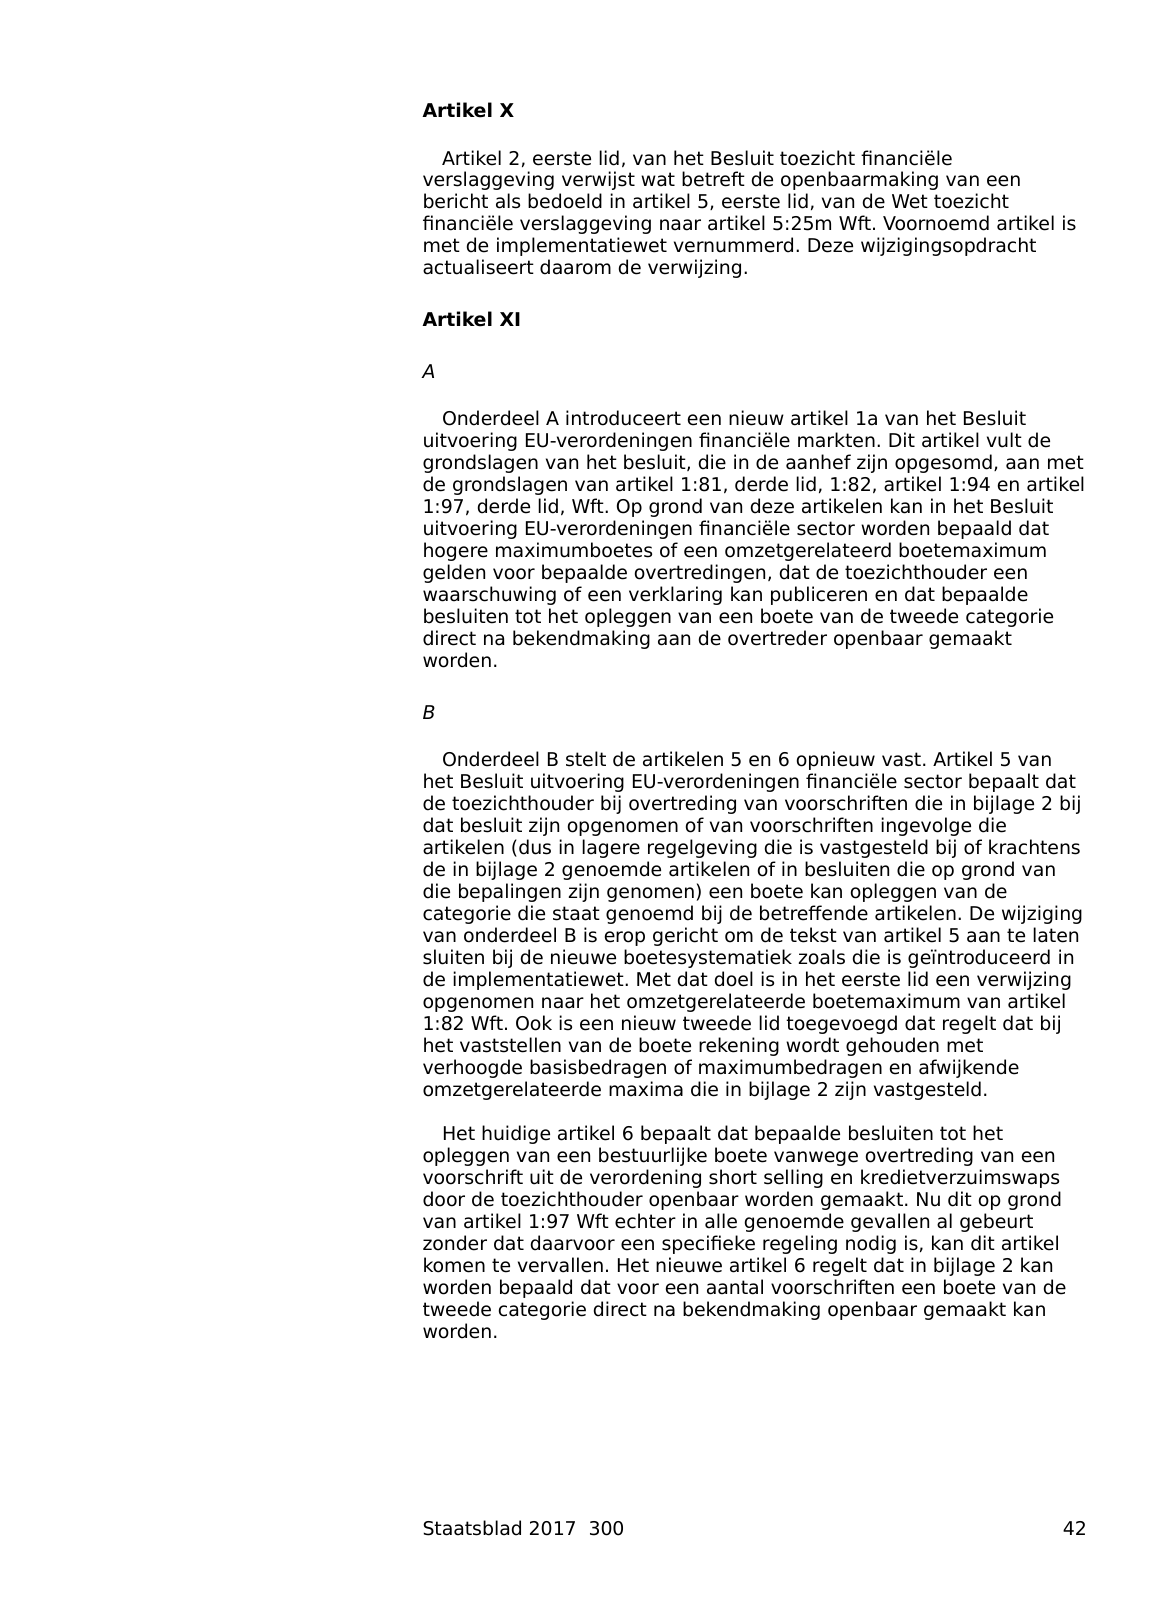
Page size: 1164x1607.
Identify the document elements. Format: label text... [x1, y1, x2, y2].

text Het huidige artikel 6 bepaalt dat bepaalde besluiten tot het opleggen van een bestuurlijke boete vanwege overtreding van een voorschrift uit de verordening short selling en kredietverzuimswaps door de toezichthouder openbaar worden gemaakt. Nu dit op grond van artikel 1:97 Wft echter in alle genoemde gevallen al gebeurt zonder dat daarvoor een specifieke regeling nodig is, kan dit artikel komen te vervallen. Het nieuwe artikel 6 regelt dat in bijlage 2 kan worden bepaald dat voor een aantal voorschriften een boete van de tweede categorie direct na bekendmaking openbaar gemaakt kan worden. [422, 1123, 1087, 1343]
subtitle Artikel XI [422, 309, 1087, 331]
subtitle Artikel X [422, 100, 1087, 122]
text Onderdeel A introduceert een nieuw artikel 1a van het Besluit uitvoering EU-verordeningen financiële markten. Dit artikel vult de grondslagen van het besluit, die in de aanhef zijn opgesomd, aan met de grondslagen van artikel 1:81, derde lid, 1:82, artikel 1:94 en artikel 1:97, derde lid, Wft. Op grond van deze artikelen kan in het Besluit uitvoering EU-verordeningen financiële sector worden bepaald dat hogere maximumboetes of een omzetgerelateerd boetemaximum gelden voor bepaalde overtredingen, dat de toezichthouder een waarschuwing of een verklaring kan publiceren en dat bepaalde besluiten tot het opleggen van een boete van de tweede categorie direct na bekendmaking aan de overtreder openbaar gemaakt worden. [422, 408, 1087, 672]
subtitle B [422, 702, 1087, 724]
subtitle A [422, 361, 1087, 383]
text Onderdeel B stelt de artikelen 5 en 6 opnieuw vast. Artikel 5 van het Besluit uitvoering EU-verordeningen financiële sector bepaalt dat de toezichthouder bij overtreding van voorschriften die in bijlage 2 bij dat besluit zijn opgenomen of van voorschriften ingevolge die artikelen (dus in lagere regelgeving die is vastgesteld bij of krachtens de in bijlage 2 genoemde artikelen of in besluiten die op grond van die bepalingen zijn genomen) een boete kan opleggen van de categorie die staat genoemd bij de betreffende artikelen. De wijziging van onderdeel B is erop gericht om de tekst van artikel 5 aan te laten sluiten bij de nieuwe boetesystematiek zoals die is geïntroduceerd in de implementatiewet. Met dat doel is in het eerste lid een verwijzing opgenomen naar het omzetgerelateerde boetemaximum van artikel 1:82 Wft. Ook is een nieuw tweede lid toegevoegd dat regelt dat bij het vaststellen van de boete rekening wordt gehouden met verhoogde basisbedragen of maximumbedragen en afwijkende omzetgerelateerde maxima die in bijlage 2 zijn vastgesteld. [422, 749, 1087, 1101]
text Artikel 2, eerste lid, van het Besluit toezicht financiële verslaggeving verwijst wat betreft de openbaarmaking van een bericht als bedoeld in artikel 5, eerste lid, van de Wet toezicht financiële verslaggeving naar artikel 5:25m Wft. Voornoemd artikel is met de implementatiewet vernummerd. Deze wijzigingsopdracht actualiseert daarom de verwijzing. [422, 147, 1087, 279]
